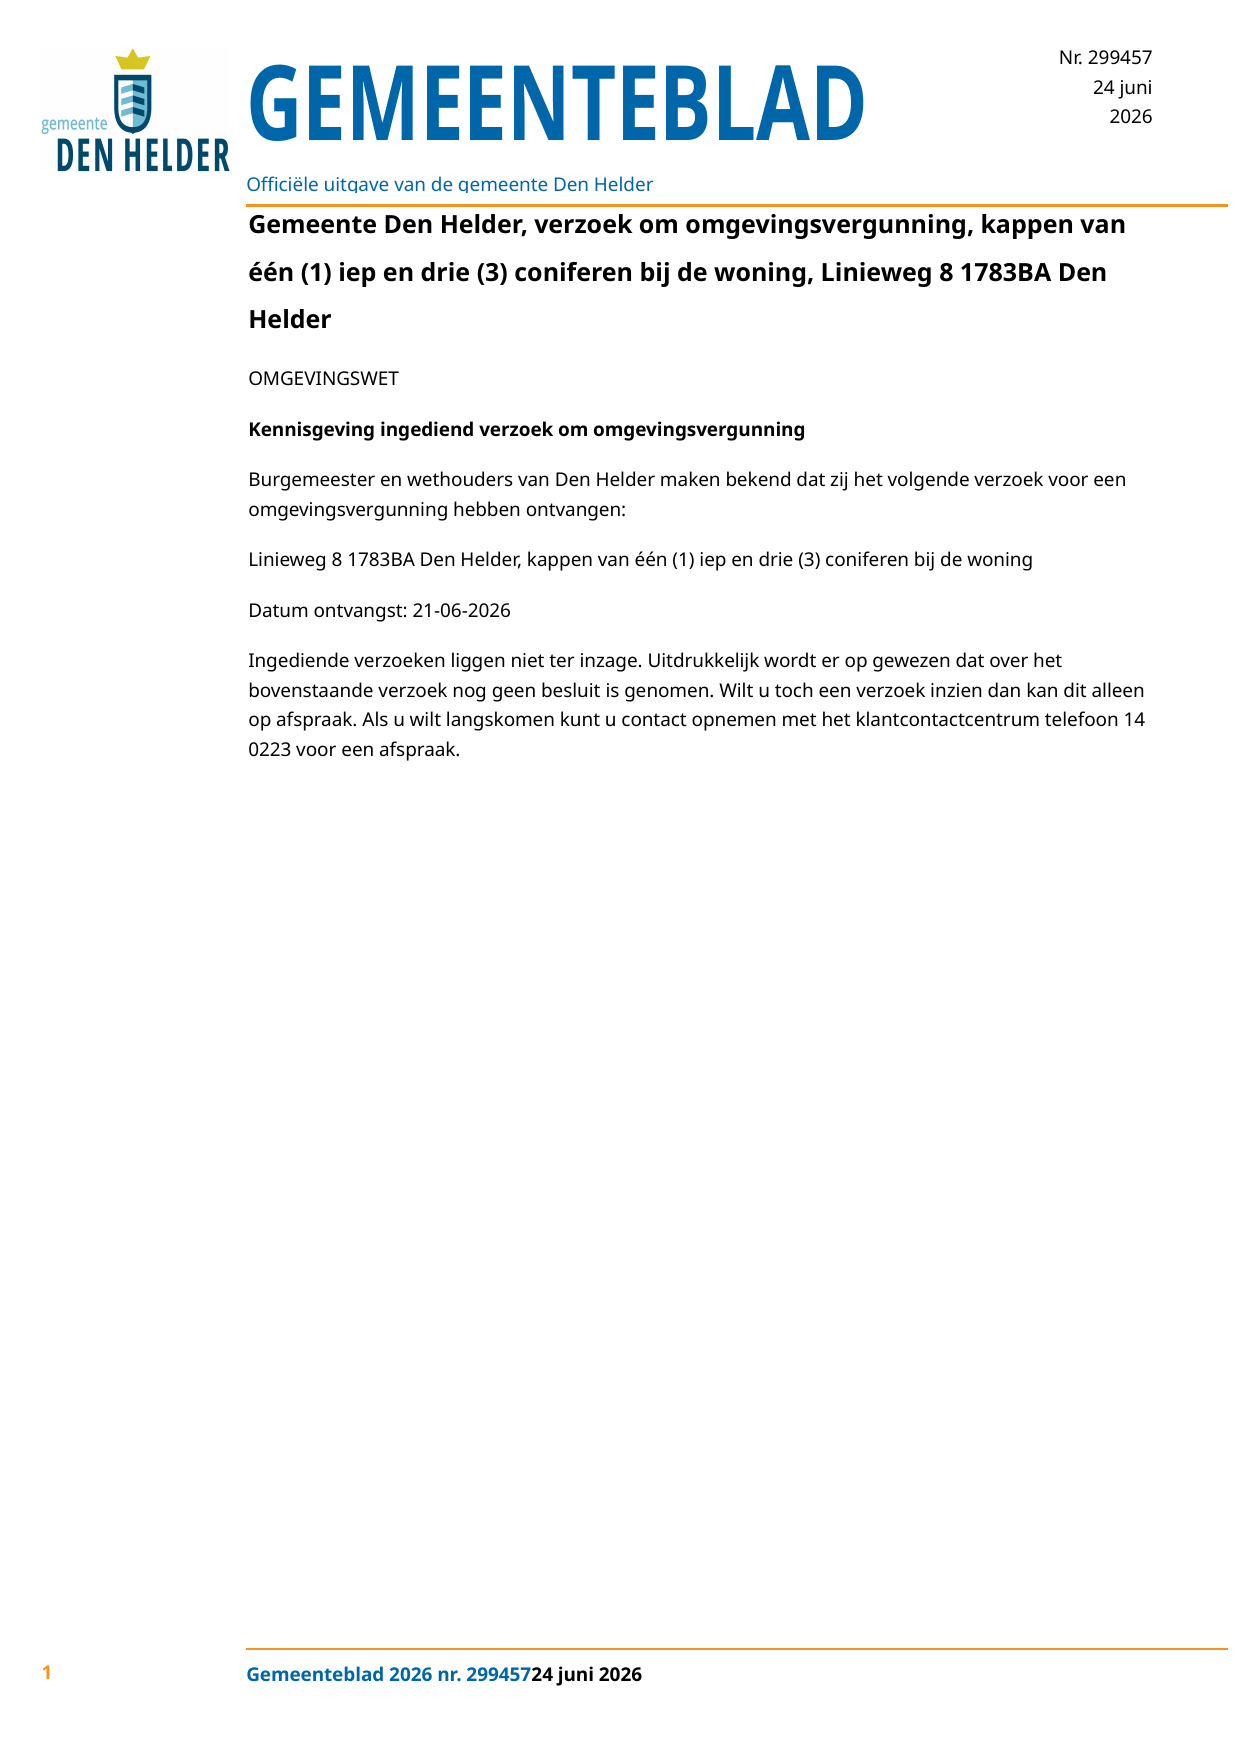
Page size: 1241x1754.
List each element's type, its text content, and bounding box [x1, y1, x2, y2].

text Datum ontvangst: 21-06-2026 [248, 597, 1152, 622]
text Linieweg 8 1783BA Den Helder, kappen van één (1) iep en drie (3) coniferen bij de woning [248, 546, 1152, 572]
picture [182, 144, 187, 165]
picture [41, 47, 231, 172]
picture [100, 154, 106, 172]
text Kennisgeving ingediend verzoek om omgevingsvergunning [248, 416, 1152, 442]
text Gemeente Den Helder, verzoek om omgevingsvergunning, kappen van één (1) iep en drie (3) coniferen bij de woning, Linieweg 8 1783BA Den Helder [248, 207, 1152, 336]
picture [220, 160, 224, 172]
text OMGEVINGSWET [248, 366, 1152, 391]
text Burgemeester en wethouders van Den Helder maken bekend dat zij het volgende verzoek voor een omgevingsvergunning hebben ontvangen: [248, 466, 1152, 522]
text Ingediende verzoeken liggen niet ter inzage. Uitdrukkelijk wordt er op gewezen dat over het bovenstaande verzoek nog geen besluit is genomen. Wilt u toch een verzoek inzien dan kan dit alleen op afspraak. Als u wilt langskomen kunt u contact opnemen met het klantcontactcentrum telefoon 14 0223 voor een afspraak. [248, 647, 1152, 762]
picture [130, 157, 135, 172]
picture [63, 144, 68, 165]
